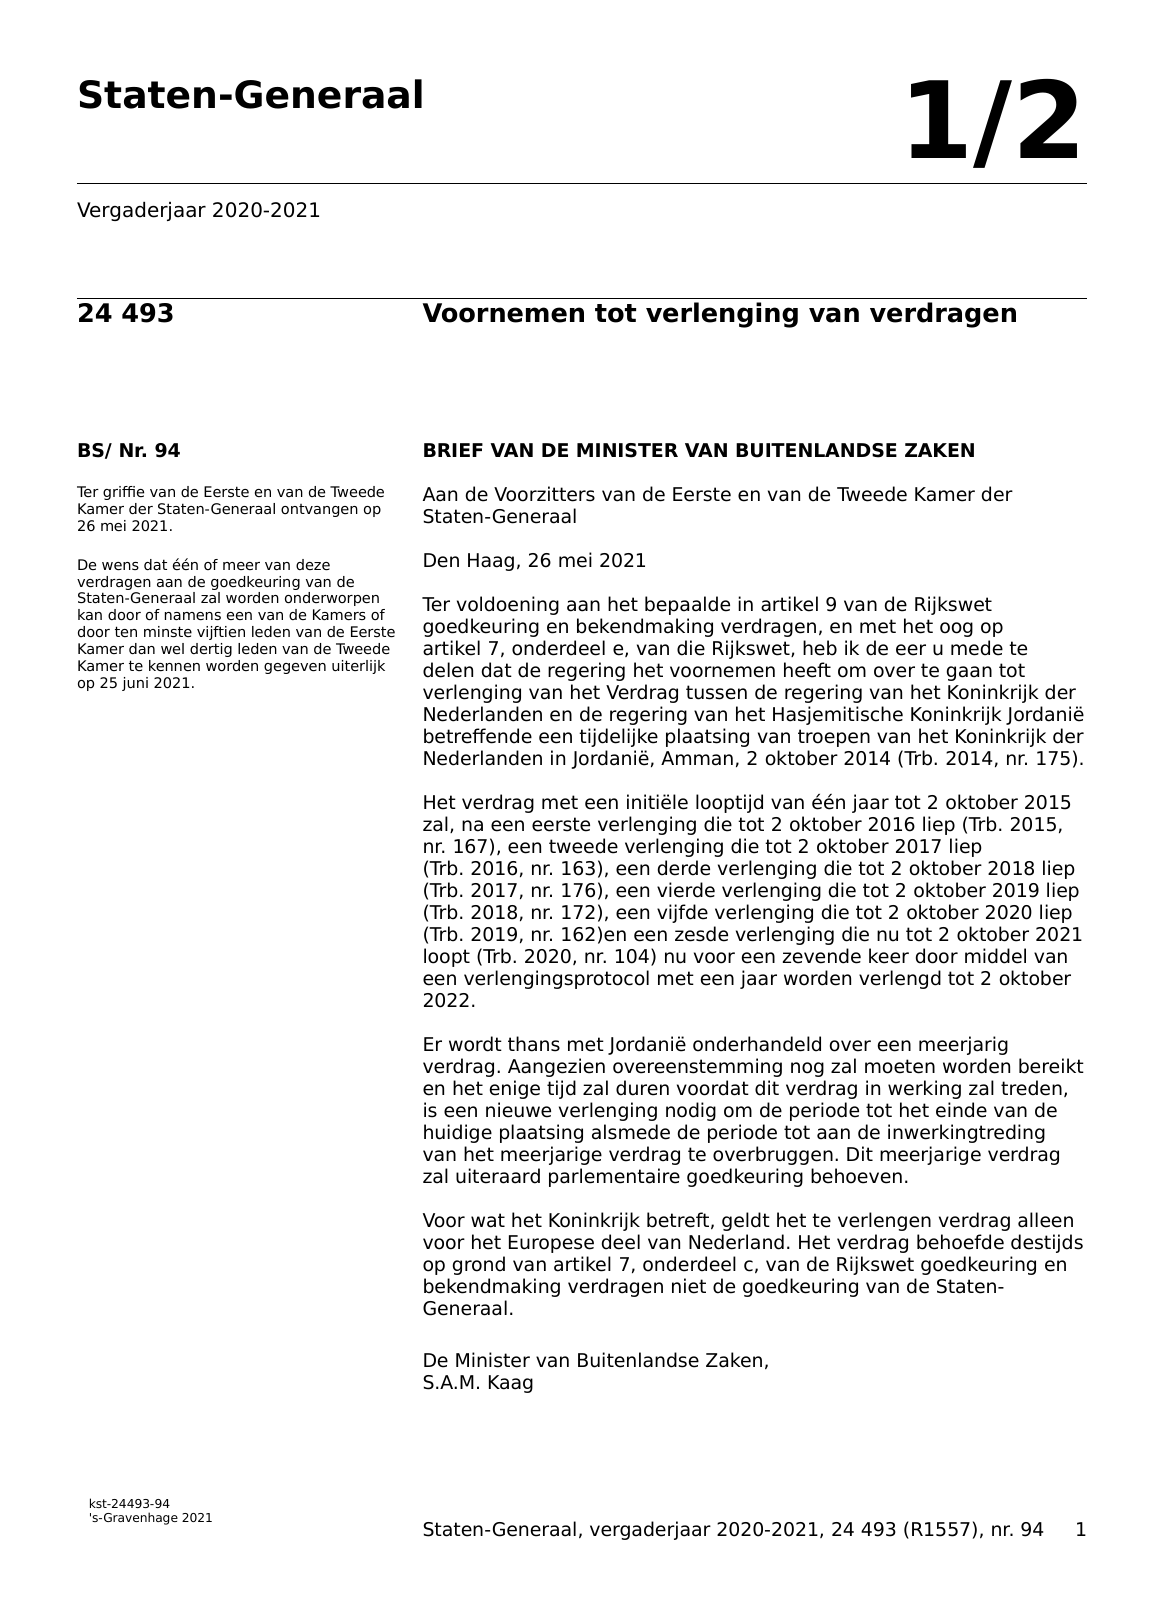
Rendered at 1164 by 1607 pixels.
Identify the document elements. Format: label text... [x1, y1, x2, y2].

text kst-24493-94 [88, 1497, 323, 1511]
subtitle 24 493 Voornemen tot verlenging van verdragen [77, 299, 1087, 329]
text Er wordt thans met Jordanië onderhandeld over een meerjarig verdrag. Aangezien overeenstemming nog zal moeten worden bereikt en het enige tijd zal duren voordat dit verdrag in werking zal treden, is een nieuwe verlenging nodig om de periode tot het einde van de huidige plaatsing alsmede de periode tot aan de inwerkingtreding van het meerjarige verdrag te overbruggen. Dit meerjarige verdrag zal uiteraard parlementaire goedkeuring behoeven. [422, 1034, 1087, 1188]
text 's-Gravenhage 2021 [88, 1511, 323, 1525]
table_header 1/2 [886, 59, 1087, 183]
table_cell Vergaderjaar 2020-2021 [77, 184, 1087, 298]
text Het verdrag met een initiële looptijd van één jaar tot 2 oktober 2015 zal, na een eerste verlenging die tot 2 oktober 2016 liep (Trb. 2015, nr. 167), een tweede verlenging die tot 2 oktober 2017 liep (Trb. 2016, nr. 163), een derde verlenging die tot 2 oktober 2018 liep (Trb. 2017, nr. 176), een vierde verlenging die tot 2 oktober 2019 liep (Trb. 2018, nr. 172), een vijfde verlenging die tot 2 oktober 2020 liep (Trb. 2019, nr. 162)en een zesde verlenging die nu tot 2 oktober 2021 loopt (Trb. 2020, nr. 104) nu voor een zevende keer door middel van een verlengingsprotocol met een jaar worden verlengd tot 2 oktober 2022. [422, 792, 1087, 1012]
text De Minister van Buitenlandse Zaken, S.A.M. Kaag [422, 1350, 1087, 1394]
table_header Staten-Generaal [77, 59, 886, 183]
text Den Haag, 26 mei 2021 [422, 550, 1087, 572]
text De wens dat één of meer van deze verdragen aan de goedkeuring van de Staten-Generaal zal worden onderworpen kan door of namens een van de Kamers of door ten minste vijftien leden van de Eerste Kamer dan wel dertig leden van de Tweede Kamer te kennen worden gegeven uiterlijk op 25 juni 2021. [77, 557, 399, 692]
text Voor wat het Koninkrijk betreft, geldt het te verlengen verdrag alleen voor het Europese deel van Nederland. Het verdrag behoefde destijds op grond van artikel 7, onderdeel c, van de Rijkswet goedkeuring en bekendmaking verdragen niet de goedkeuring van de Staten-Generaal. [422, 1210, 1087, 1320]
text [77, 534, 399, 557]
text Ter griffie van de Eerste en van de Tweede Kamer der Staten-Generaal ontvangen op 26 mei 2021. [77, 484, 399, 534]
subtitle BS/ Nr. 94 BRIEF VAN DE MINISTER VAN BUITENLANDSE ZAKEN [77, 440, 1087, 462]
text Ter voldoening aan het bepaalde in artikel 9 van de Rijkswet goedkeuring en bekendmaking verdragen, en met het oog op artikel 7, onderdeel e, van die Rijkswet, heb ik de eer u mede te delen dat de regering het voornemen heeft om over te gaan tot verlenging van het Verdrag tussen de regering van het Koninkrijk der Nederlanden en de regering van het Hasjemitische Koninkrijk Jordanië betreffende een tijdelijke plaatsing van troepen van het Koninkrijk der Nederlanden in Jordanië, Amman, 2 oktober 2014 (Trb. 2014, nr. 175). [422, 594, 1087, 770]
text Aan de Voorzitters van de Eerste en van de Tweede Kamer der Staten-Generaal [422, 484, 1087, 528]
